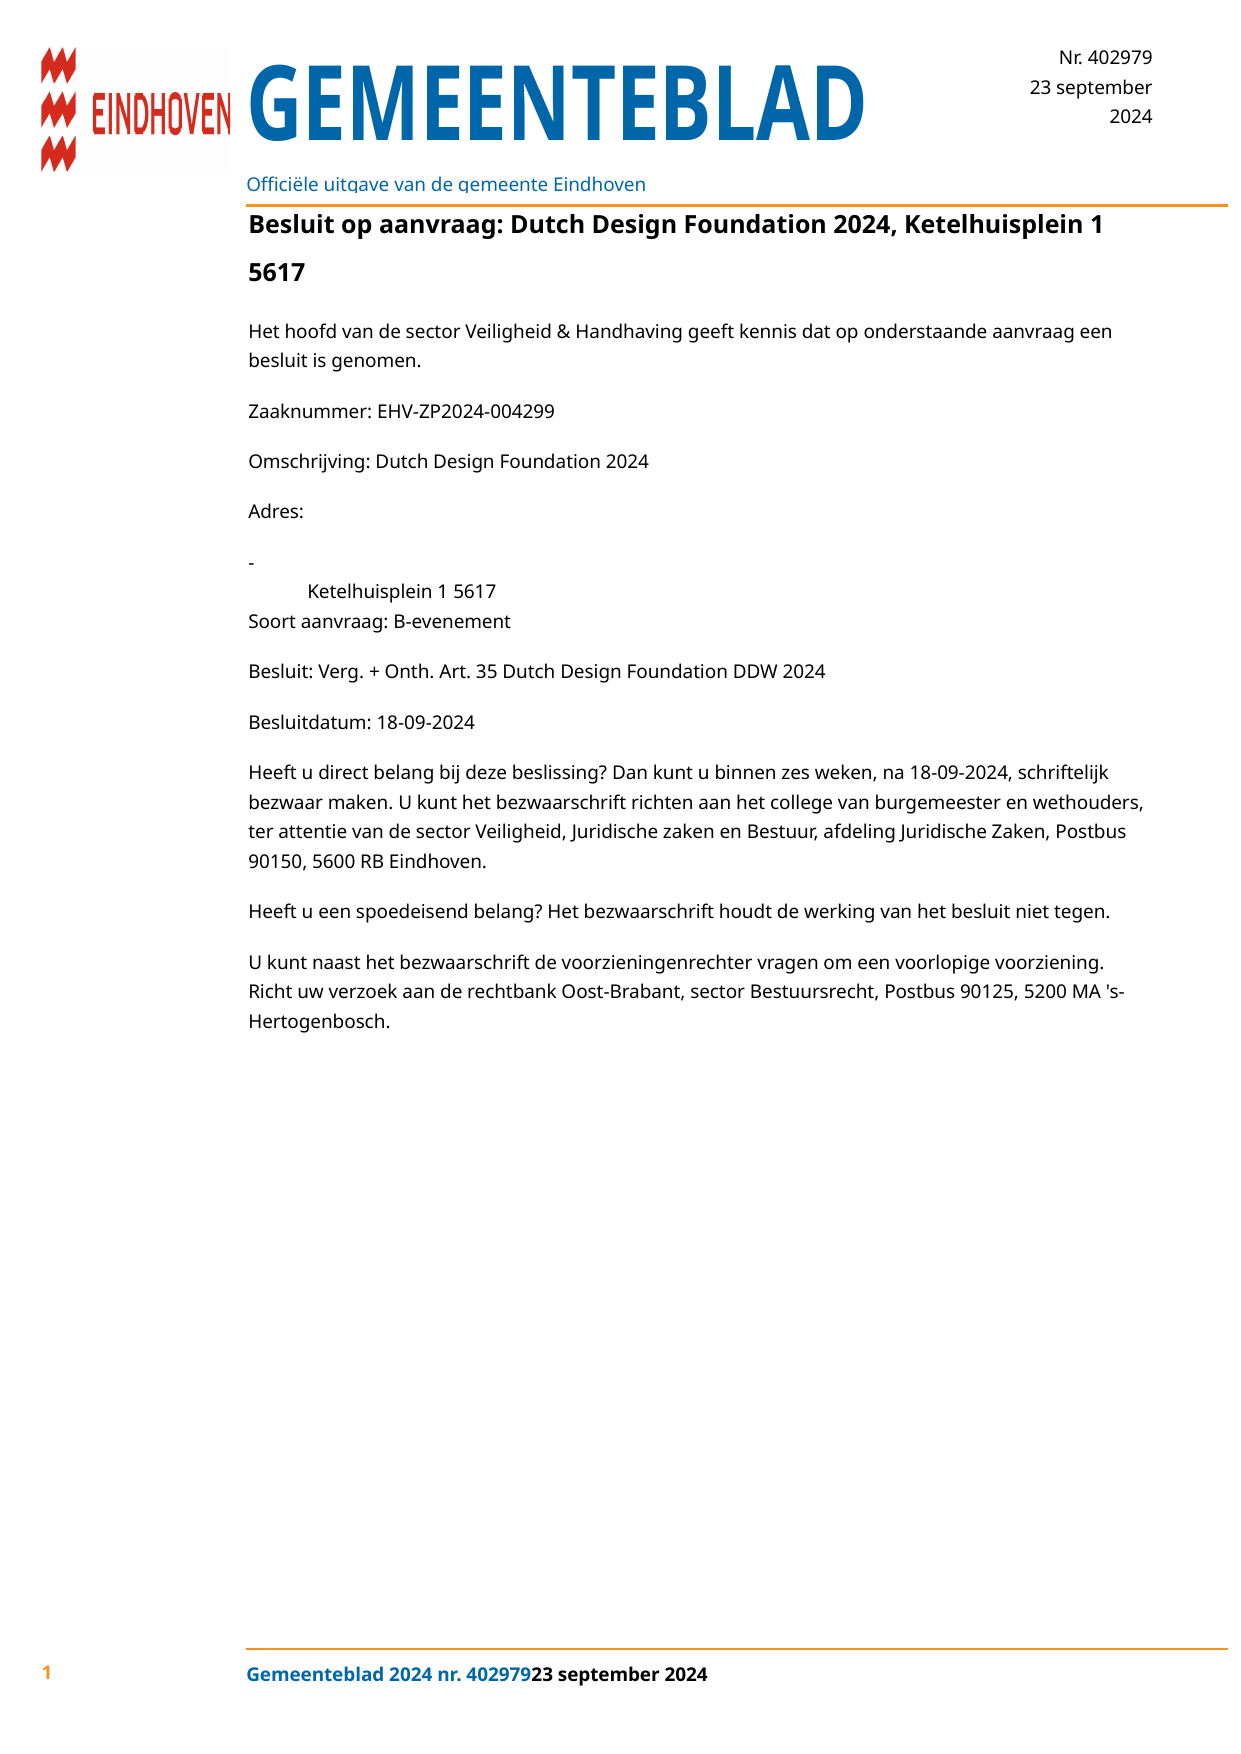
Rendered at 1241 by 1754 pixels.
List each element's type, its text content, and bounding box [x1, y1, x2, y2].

text Heeft u een spoedeisend belang? Het bezwaarschrift houdt de werking van het besluit niet tegen. [248, 899, 1152, 924]
text Omschrijving: Dutch Design Foundation 2024 [248, 448, 1152, 474]
text Soort aanvraag: B-evenement [248, 608, 1152, 634]
picture [41, 47, 231, 172]
text Adres: [248, 499, 1152, 524]
text Besluitdatum: 18-09-2024 [248, 709, 1152, 735]
text U kunt naast het bezwaarschrift de voorzieningenrechter vragen om een voorlopige voorziening. Richt uw verzoek aan de rechtbank Oost-Brabant, sector Bestuursrecht, Postbus 90125, 5200 MA 's-Hertogenbosch. [248, 949, 1152, 1034]
text Het hoofd van de sector Veiligheid & Handhaving geeft kennis dat op onderstaande aanvraag een besluit is genomen. [248, 318, 1152, 373]
text Heeft u direct belang bij deze beslissing? Dan kunt u binnen zes weken, na 18-09-2024, schriftelijk bezwaar maken. U kunt het bezwaarschrift richten aan het college van burgemeester en wethouders, ter attentie van de sector Veiligheid, Juridische zaken en Bestuur, afdeling Juridische Zaken, Postbus 90150, 5600 RB Eindhoven. [248, 759, 1152, 874]
text Besluit: Verg. + Onth. Art. 35 Dutch Design Foundation DDW 2024 [248, 659, 1152, 684]
list Ketelhuisplein 1 5617 [248, 579, 1152, 604]
text Besluit op aanvraag: Dutch Design Foundation 2024, Ketelhuisplein 1 5617 [248, 207, 1152, 288]
text Zaaknummer: EHV-ZP2024-004299 [248, 398, 1152, 424]
